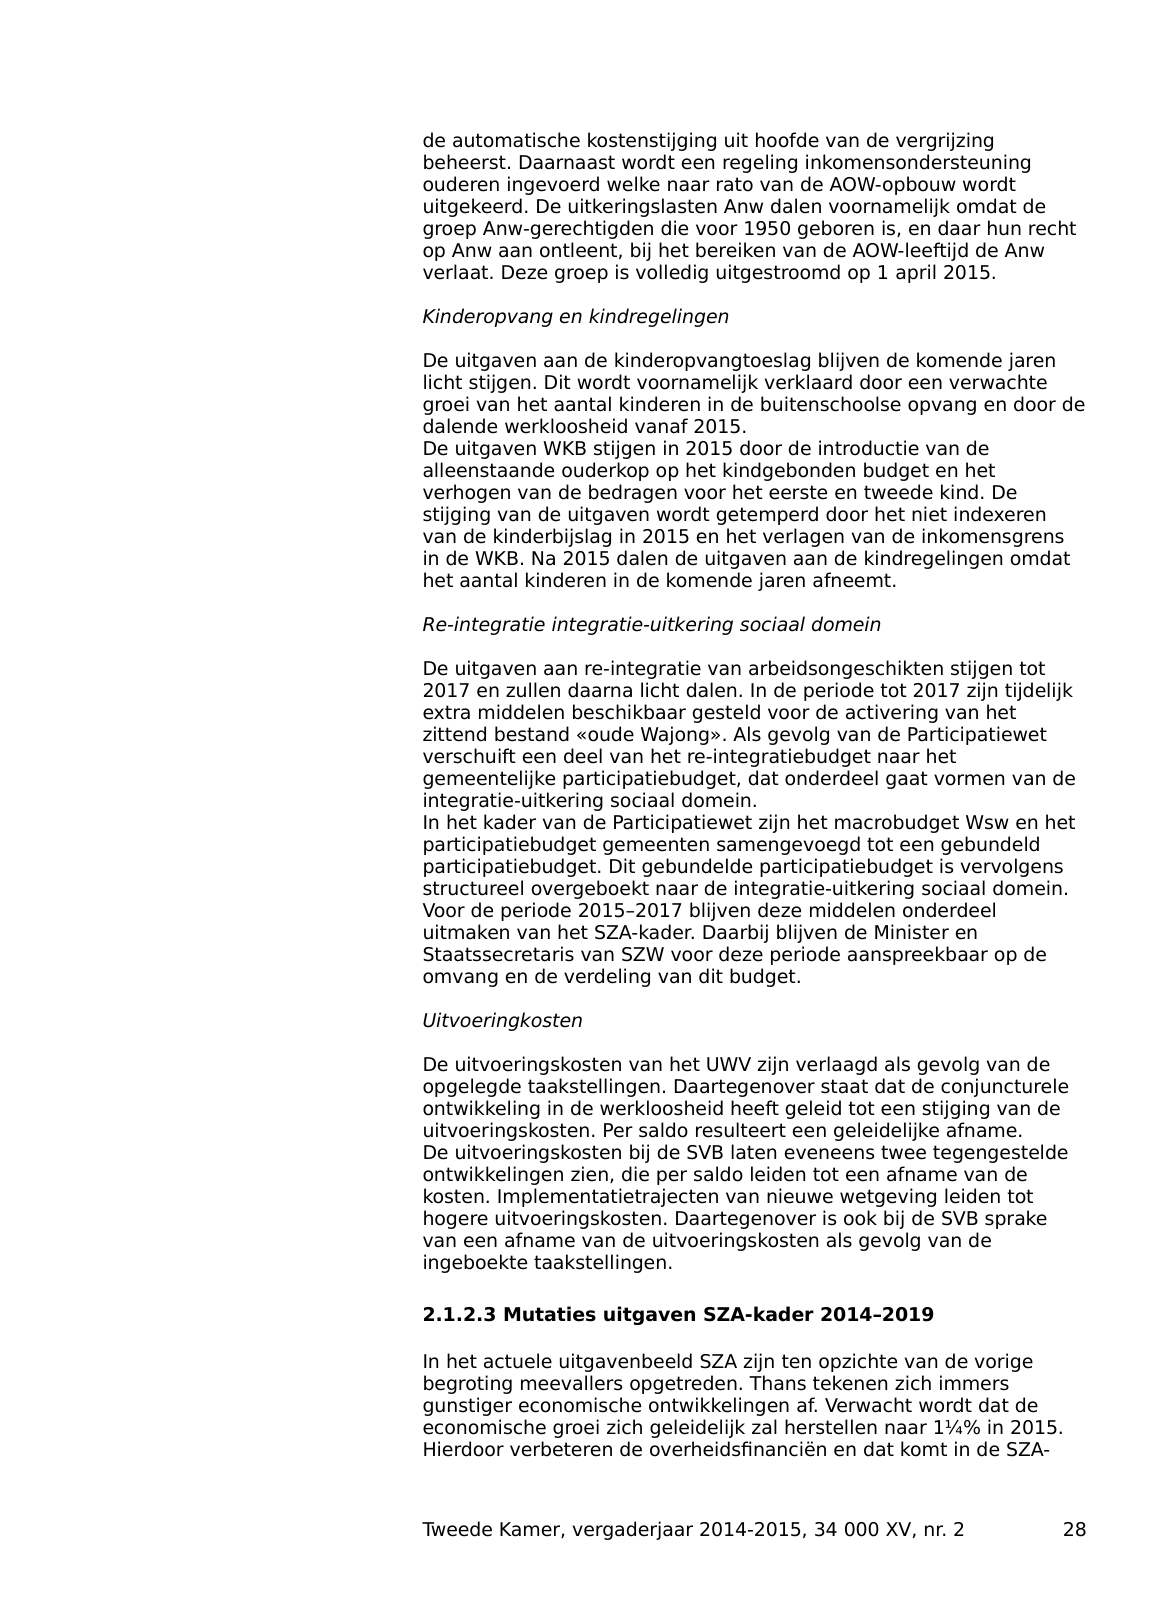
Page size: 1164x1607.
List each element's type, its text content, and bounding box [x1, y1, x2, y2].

text De uitvoeringskosten bij de SVB laten eveneens twee tegengestelde ontwikkelingen zien, die per saldo leiden tot een afname van de kosten. Implementatietrajecten van nieuwe wetgeving leiden tot hogere uitvoeringskosten. Daartegenover is ook bij de SVB sprake van een afname van de uitvoeringskosten als gevolg van de ingeboekte taakstellingen. [422, 1142, 1087, 1274]
text de automatische kostenstijging uit hoofde van de vergrijzing beheerst. Daarnaast wordt een regeling inkomensondersteuning ouderen ingevoerd welke naar rato van de AOW-opbouw wordt uitgekeerd. De uitkeringslasten Anw dalen voornamelijk omdat de groep Anw-gerechtigden die voor 1950 geboren is, en daar hun recht op Anw aan ontleent, bij het bereiken van de AOW-leeftijd de Anw verlaat. Deze groep is volledig uitgestroomd op 1 april 2015. [422, 130, 1087, 284]
text In het actuele uitgavenbeeld SZA zijn ten opzichte van de vorige begroting meevallers opgetreden. Thans tekenen zich immers gunstiger economische ontwikkelingen af. Verwacht wordt dat de economische groei zich geleidelijk zal herstellen naar 1¼% in 2015. Hierdoor verbeteren de overheidsfinanciën en dat komt in de SZA- [422, 1351, 1087, 1461]
subtitle 2.1.2.3 Mutaties uitgaven SZA-kader 2014–2019 [422, 1304, 1087, 1326]
text De uitvoeringskosten van het UWV zijn verlaagd als gevolg van de opgelegde taakstellingen. Daartegenover staat dat de conjuncturele ontwikkeling in de werkloosheid heeft geleid tot een stijging van de uitvoeringskosten. Per saldo resulteert een geleidelijke afname. [422, 1054, 1087, 1142]
subtitle Kinderopvang en kindregelingen [422, 306, 1087, 328]
subtitle Uitvoeringkosten [422, 1010, 1087, 1032]
text De uitgaven aan re-integratie van arbeidsongeschikten stijgen tot 2017 en zullen daarna licht dalen. In de periode tot 2017 zijn tijdelijk extra middelen beschikbaar gesteld voor de activering van het zittend bestand «oude Wajong». Als gevolg van de Participatiewet verschuift een deel van het re-integratiebudget naar het gemeentelijke participatiebudget, dat onderdeel gaat vormen van de integratie-uitkering sociaal domein. [422, 658, 1087, 812]
text De uitgaven WKB stijgen in 2015 door de introductie van de alleenstaande ouderkop op het kindgebonden budget en het verhogen van de bedragen voor het eerste en tweede kind. De stijging van de uitgaven wordt getemperd door het niet indexeren van de kinderbijslag in 2015 en het verlagen van de inkomensgrens in de WKB. Na 2015 dalen de uitgaven aan de kindregelingen omdat het aantal kinderen in de komende jaren afneemt. [422, 438, 1087, 592]
subtitle Re-integratie integratie-uitkering sociaal domein [422, 614, 1087, 636]
text In het kader van de Participatiewet zijn het macrobudget Wsw en het participatiebudget gemeenten samengevoegd tot een gebundeld participatiebudget. Dit gebundelde participatiebudget is vervolgens structureel overgeboekt naar de integratie-uitkering sociaal domein. Voor de periode 2015–2017 blijven deze middelen onderdeel uitmaken van het SZA-kader. Daarbij blijven de Minister en Staatssecretaris van SZW voor deze periode aanspreekbaar op de omvang en de verdeling van dit budget. [422, 812, 1087, 988]
text De uitgaven aan de kinderopvangtoeslag blijven de komende jaren licht stijgen. Dit wordt voornamelijk verklaard door een verwachte groei van het aantal kinderen in de buitenschoolse opvang en door de dalende werkloosheid vanaf 2015. [422, 350, 1087, 438]
